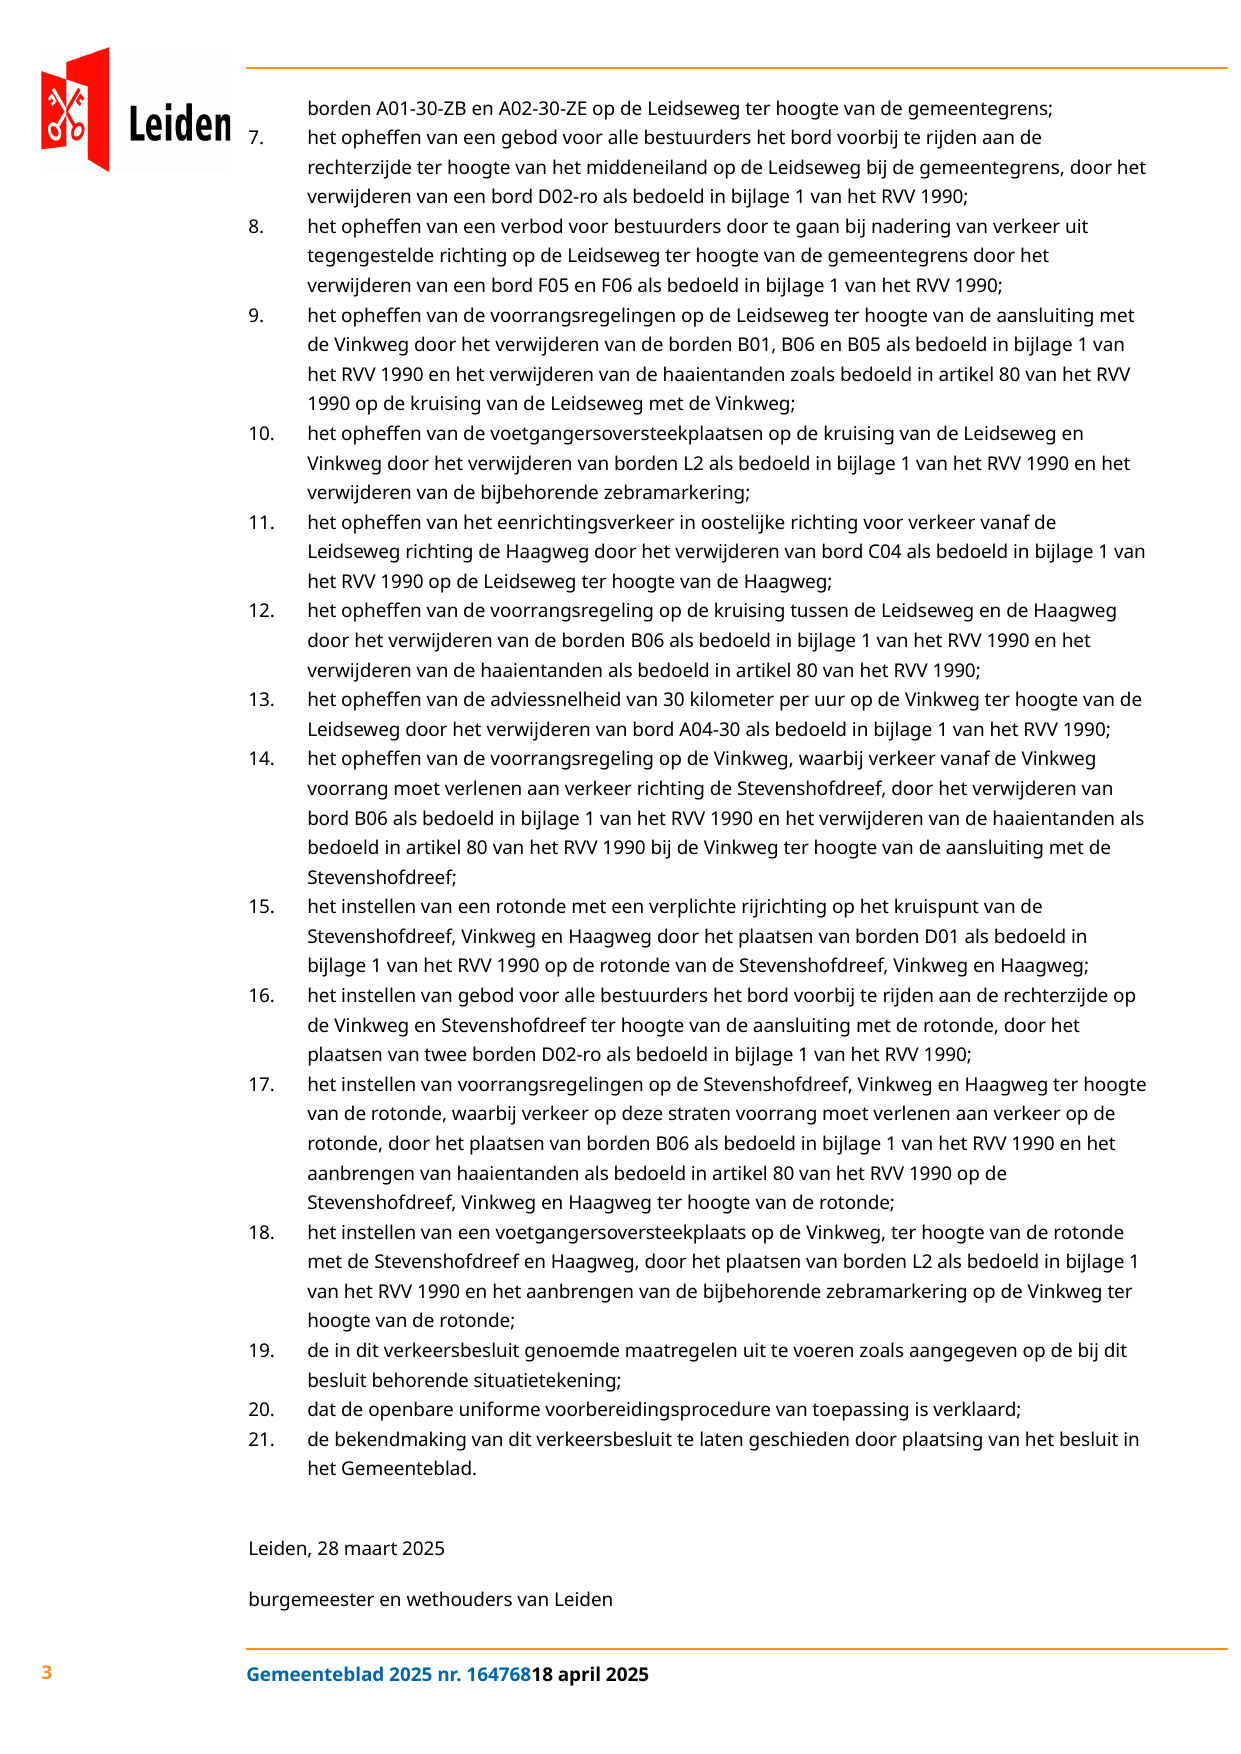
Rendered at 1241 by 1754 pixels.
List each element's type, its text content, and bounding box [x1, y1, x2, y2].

text burgemeester en wethouders van Leiden [248, 1586, 1152, 1612]
list het opheffen van de voorrangsregelingen op de Leidseweg ter hoogte van de aansluiting met de Vinkweg door het verwijderen van de borden B01, B06 en B05 als bedoeld in bijlage 1 van het RVV 1990 en het verwijderen van de haaientanden zoals bedoeld in artikel 80 van het RVV 1990 op de kruising van de Leidseweg met de Vinkweg; [248, 302, 1152, 416]
text Leiden, 28 maart 2025 [248, 1536, 1152, 1561]
list het opheffen van een gebod voor alle bestuurders het bord voorbij te rijden aan de rechterzijde ter hoogte van het middeneiland op de Leidseweg bij de gemeentegrens, door het verwijderen van een bord D02-ro als bedoeld in bijlage 1 van het RVV 1990; [248, 124, 1152, 209]
list borden A01-30-ZB en A02-30-ZE op de Leidseweg ter hoogte van de gemeentegrens; [248, 95, 1152, 121]
list het instellen van een rotonde met een verplichte rijrichting op het kruispunt van de Stevenshofdreef, Vinkweg en Haagweg door het plaatsen van borden D01 als bedoeld in bijlage 1 van het RVV 1990 op de rotonde van de Stevenshofdreef, Vinkweg en Haagweg; [248, 893, 1152, 978]
list de bekendmaking van dit verkeersbesluit te laten geschieden door plaatsing van het besluit in het Gemeenteblad. [248, 1426, 1152, 1481]
list de in dit verkeersbesluit genoemde maatregelen uit te voeren zoals aangegeven op de bij dit besluit behorende situatietekening; [248, 1337, 1152, 1393]
list het instellen van een voetgangersoversteekplaats op de Vinkweg, ter hoogte van de rotonde met de Stevenshofdreef en Haagweg, door het plaatsen van borden L2 als bedoeld in bijlage 1 van het RVV 1990 en het aanbrengen van de bijbehorende zebramarkering op de Vinkweg ter hoogte van de rotonde; [248, 1219, 1152, 1333]
list het instellen van voorrangsregelingen op de Stevenshofdreef, Vinkweg en Haagweg ter hoogte van de rotonde, waarbij verkeer op deze straten voorrang moet verlenen aan verkeer op de rotonde, door het plaatsen van borden B06 als bedoeld in bijlage 1 van het RVV 1990 en het aanbrengen van haaientanden als bedoeld in artikel 80 van het RVV 1990 op de Stevenshofdreef, Vinkweg en Haagweg ter hoogte van de rotonde; [248, 1071, 1152, 1215]
list het instellen van gebod voor alle bestuurders het bord voorbij te rijden aan de rechterzijde op de Vinkweg en Stevenshofdreef ter hoogte van de aansluiting met de rotonde, door het plaatsen van twee borden D02-ro als bedoeld in bijlage 1 van het RVV 1990; [248, 982, 1152, 1067]
list het opheffen van een verbod voor bestuurders door te gaan bij nadering van verkeer uit tegengestelde richting op de Leidseweg ter hoogte van de gemeentegrens door het verwijderen van een bord F05 en F06 als bedoeld in bijlage 1 van het RVV 1990; [248, 213, 1152, 298]
list het opheffen van de voorrangsregeling op de kruising tussen de Leidseweg en de Haagweg door het verwijderen van de borden B06 als bedoeld in bijlage 1 van het RVV 1990 en het verwijderen van de haaientanden als bedoeld in artikel 80 van het RVV 1990; [248, 598, 1152, 683]
list het opheffen van de adviessnelheid van 30 kilometer per uur op de Vinkweg ter hoogte van de Leidseweg door het verwijderen van bord A04-30 als bedoeld in bijlage 1 van het RVV 1990; [248, 686, 1152, 742]
list het opheffen van de voorrangsregeling op de Vinkweg, waarbij verkeer vanaf de Vinkweg voorrang moet verlenen aan verkeer richting de Stevenshofdreef, door het verwijderen van bord B06 als bedoeld in bijlage 1 van het RVV 1990 en het verwijderen van de haaientanden als bedoeld in artikel 80 van het RVV 1990 bij de Vinkweg ter hoogte van de aansluiting met de Stevenshofdreef; [248, 746, 1152, 890]
list het opheffen van het eenrichtingsverkeer in oostelijke richting voor verkeer vanaf de Leidseweg richting de Haagweg door het verwijderen van bord C04 als bedoeld in bijlage 1 van het RVV 1990 op de Leidseweg ter hoogte van de Haagweg; [248, 509, 1152, 594]
picture [41, 47, 231, 172]
list het opheffen van de voetgangersoversteekplaatsen op de kruising van de Leidseweg en Vinkweg door het verwijderen van borden L2 als bedoeld in bijlage 1 van het RVV 1990 en het verwijderen van de bijbehorende zebramarkering; [248, 420, 1152, 505]
list dat de openbare uniforme voorbereidingsprocedure van toepassing is verklaard; [248, 1396, 1152, 1422]
